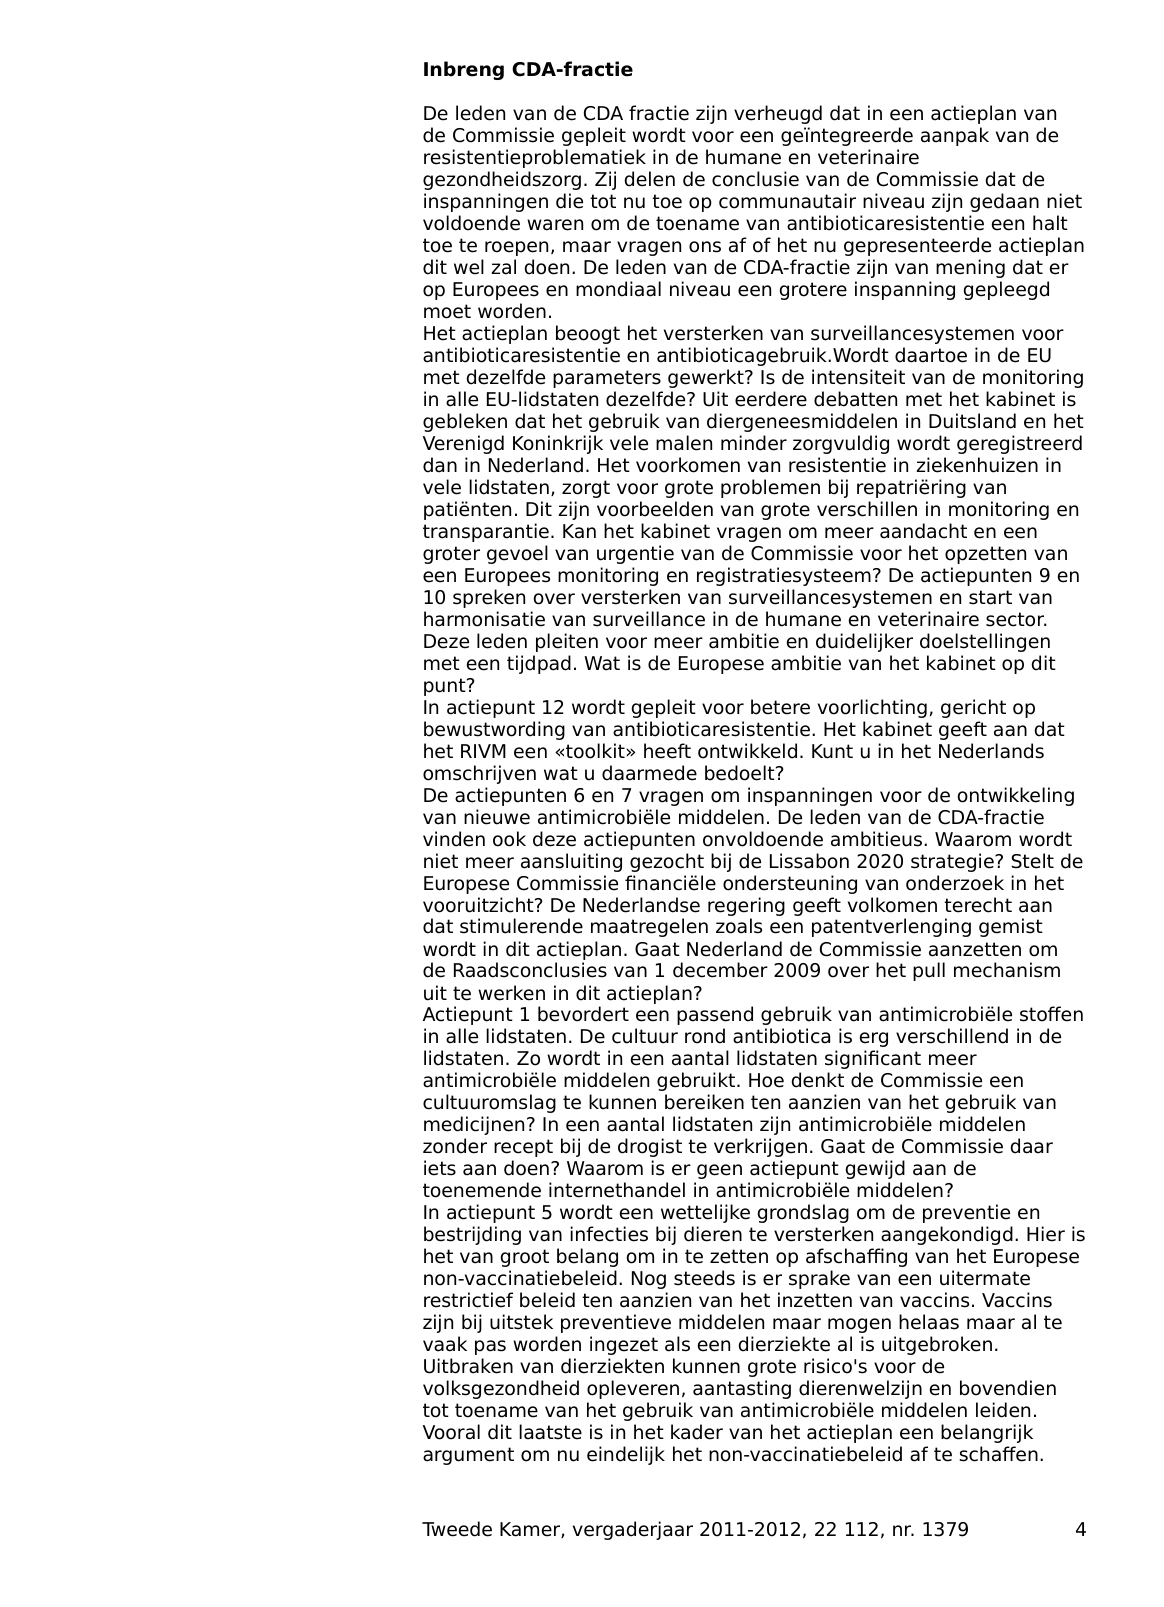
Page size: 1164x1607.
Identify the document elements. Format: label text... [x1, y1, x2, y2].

text De leden van de CDA fractie zijn verheugd dat in een actieplan van de Commissie gepleit wordt voor een geïntegreerde aanpak van de resistentieproblematiek in de humane en veterinaire gezondheidszorg. Zij delen de conclusie van de Commissie dat de inspanningen die tot nu toe op communautair niveau zijn gedaan niet voldoende waren om de toename van antibioticaresistentie een halt toe te roepen, maar vragen ons af of het nu gepresenteerde actieplan dit wel zal doen. De leden van de CDA-fractie zijn van mening dat er op Europees en mondiaal niveau een grotere inspanning gepleegd moet worden. [422, 103, 1087, 323]
text De actiepunten 6 en 7 vragen om inspanningen voor de ontwikkeling van nieuwe antimicrobiële middelen. De leden van de CDA-fractie vinden ook deze actiepunten onvoldoende ambitieus. Waarom wordt niet meer aansluiting gezocht bij de Lissabon 2020 strategie? Stelt de Europese Commissie financiële ondersteuning van onderzoek in het vooruitzicht? De Nederlandse regering geeft volkomen terecht aan dat stimulerende maatregelen zoals een patentverlenging gemist wordt in dit actieplan. Gaat Nederland de Commissie aanzetten om de Raadsconclusies van 1 december 2009 over het pull mechanism uit te werken in dit actieplan? [422, 784, 1087, 1004]
text In actiepunt 12 wordt gepleit voor betere voorlichting, gericht op bewustwording van antibioticaresistentie. Het kabinet geeft aan dat het RIVM een «toolkit» heeft ontwikkeld. Kunt u in het Nederlands omschrijven wat u daarmede bedoelt? [422, 697, 1087, 784]
text Het actieplan beoogt het versterken van surveillancesystemen voor antibioticaresistentie en antibioticagebruik.Wordt daartoe in de EU met dezelfde parameters gewerkt? Is de intensiteit van de monitoring in alle EU-lidstaten dezelfde? Uit eerdere debatten met het kabinet is gebleken dat het gebruik van diergeneesmiddelen in Duitsland en het Verenigd Koninkrijk vele malen minder zorgvuldig wordt geregistreerd dan in Nederland. Het voorkomen van resistentie in ziekenhuizen in vele lidstaten, zorgt voor grote problemen bij repatriëring van patiënten. Dit zijn voorbeelden van grote verschillen in monitoring en transparantie. Kan het kabinet vragen om meer aandacht en een groter gevoel van urgentie van de Commissie voor het opzetten van een Europees monitoring en registratiesysteem? De actiepunten 9 en 10 spreken over versterken van surveillancesystemen en start van harmonisatie van surveillance in de humane en veterinaire sector. Deze leden pleiten voor meer ambitie en duidelijker doelstellingen met een tijdpad. Wat is de Europese ambitie van het kabinet op dit punt? [422, 323, 1087, 697]
subtitle Inbreng CDA-fractie [422, 59, 1087, 81]
text In actiepunt 5 wordt een wettelijke grondslag om de preventie en bestrijding van infecties bij dieren te versterken aangekondigd. Hier is het van groot belang om in te zetten op afschaffing van het Europese non-vaccinatiebeleid. Nog steeds is er sprake van een uitermate restrictief beleid ten aanzien van het inzetten van vaccins. Vaccins zijn bij uitstek preventieve middelen maar mogen helaas maar al te vaak pas worden ingezet als een dierziekte al is uitgebroken. Uitbraken van dierziekten kunnen grote risico's voor de volksgezondheid opleveren, aantasting dierenwelzijn en bovendien tot toename van het gebruik van antimicrobiële middelen leiden. Vooral dit laatste is in het kader van het actieplan een belangrijk argument om nu eindelijk het non-vaccinatiebeleid af te schaffen. [422, 1202, 1087, 1466]
text Actiepunt 1 bevordert een passend gebruik van antimicrobiële stoffen in alle lidstaten. De cultuur rond antibiotica is erg verschillend in de lidstaten. Zo wordt in een aantal lidstaten significant meer antimicrobiële middelen gebruikt. Hoe denkt de Commissie een cultuuromslag te kunnen bereiken ten aanzien van het gebruik van medicijnen? In een aantal lidstaten zijn antimicrobiële middelen zonder recept bij de drogist te verkrijgen. Gaat de Commissie daar iets aan doen? Waarom is er geen actiepunt gewijd aan de toenemende internethandel in antimicrobiële middelen? [422, 1004, 1087, 1202]
